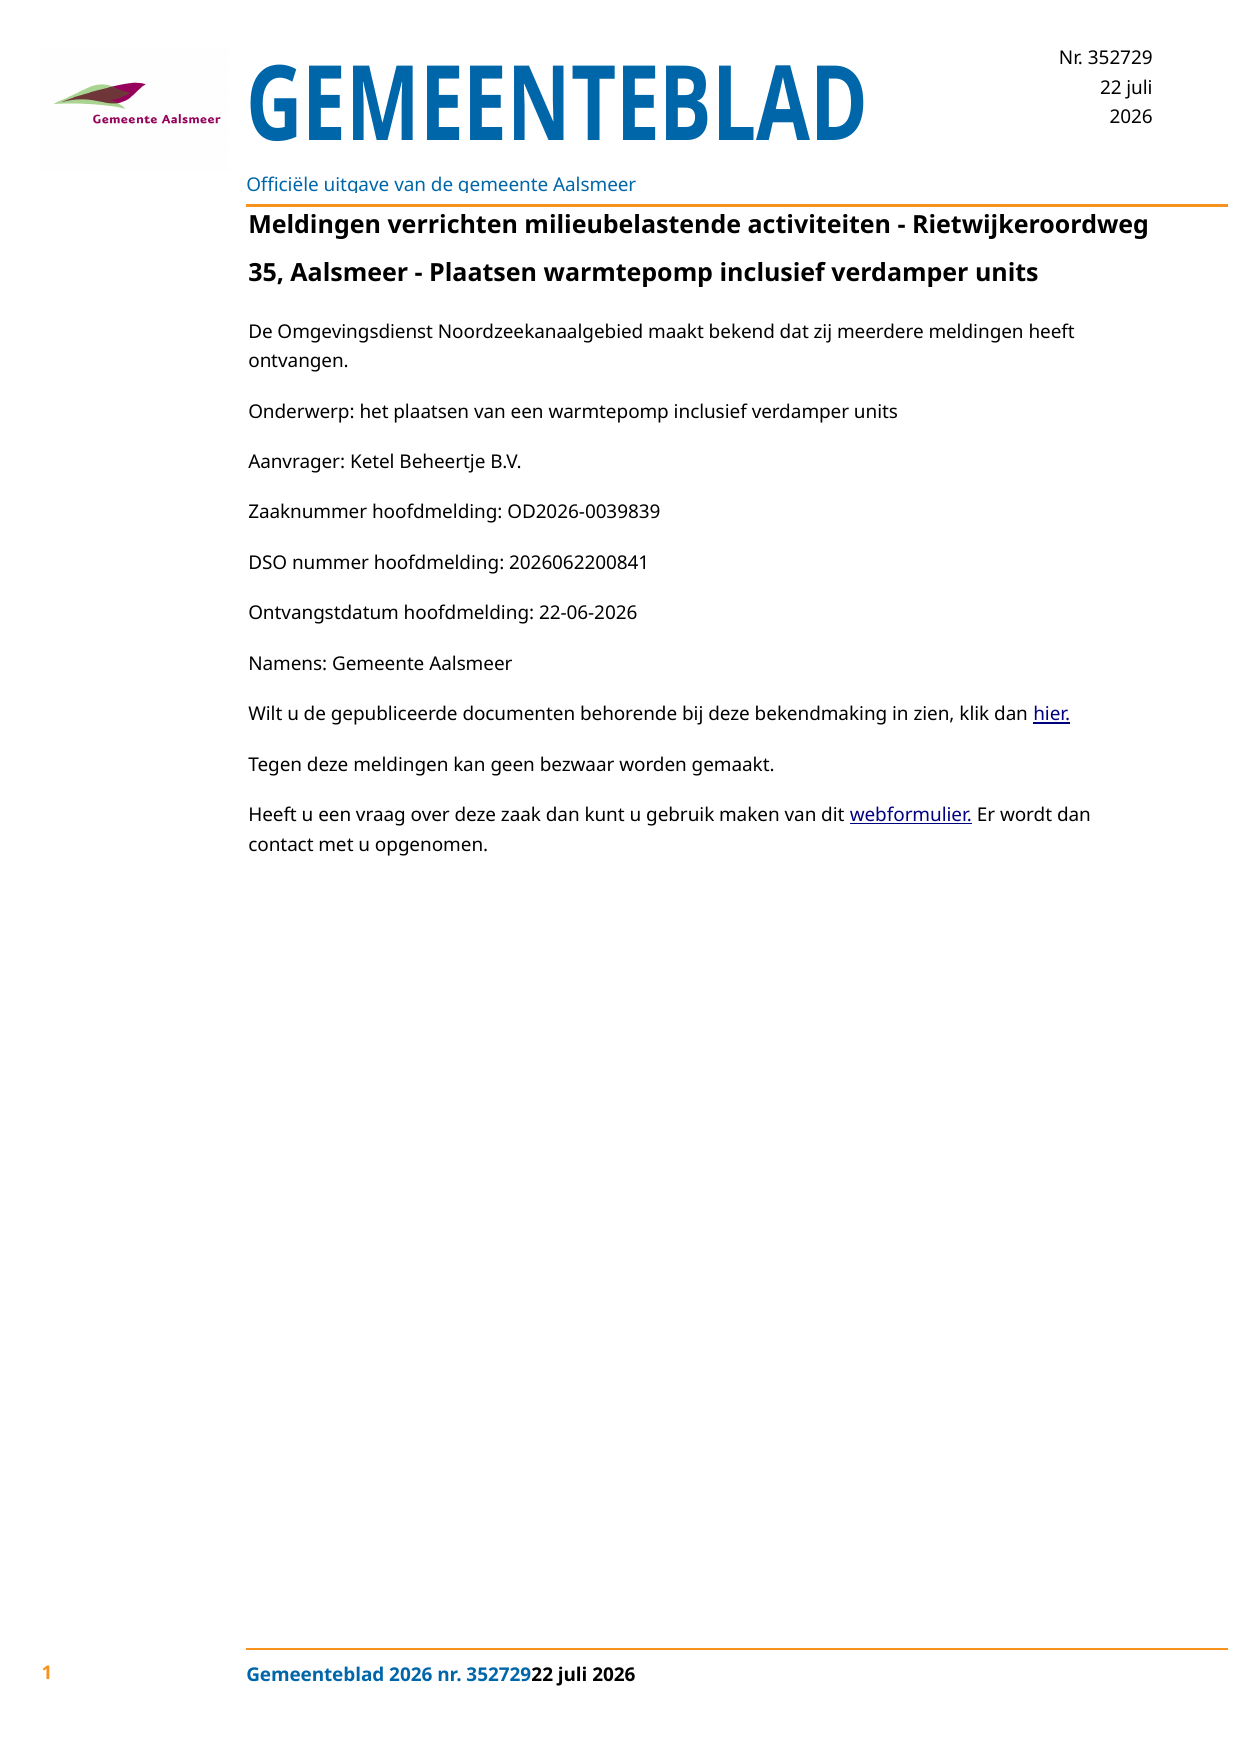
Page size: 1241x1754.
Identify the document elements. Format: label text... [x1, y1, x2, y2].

text Onderwerp: het plaatsen van een warmtepomp inclusief verdamper units [248, 398, 1152, 424]
text DSO nummer hoofdmelding: 2026062200841 [248, 549, 1152, 575]
text De Omgevingsdienst Noordzeekanaalgebied maakt bekend dat zij meerdere meldingen heeft ontvangen. [248, 318, 1152, 373]
text Namens: Gemeente Aalsmeer [248, 650, 1152, 676]
text Heeft u een vraag over deze zaak dan kunt u gebruik maken van dit webformulier. Er wordt dan contact met u opgenomen. [248, 801, 1152, 857]
text Aanvrager: Ketel Beheertje B.V. [248, 448, 1152, 474]
text Meldingen verrichten milieubelastende activiteiten - Rietwijkeroordweg 35, Aalsmeer - Plaatsen warmtepomp inclusief verdamper units [248, 207, 1152, 288]
text Tegen deze meldingen kan geen bezwaar worden gemaakt. [248, 751, 1152, 777]
text Zaaknummer hoofdmelding: OD2026-0039839 [248, 499, 1152, 524]
text Ontvangstdatum hoofdmelding: 22-06-2026 [248, 599, 1152, 625]
text Wilt u de gepubliceerde documenten behorende bij deze bekendmaking in zien, klik dan hier. [248, 700, 1152, 726]
picture [41, 47, 231, 172]
